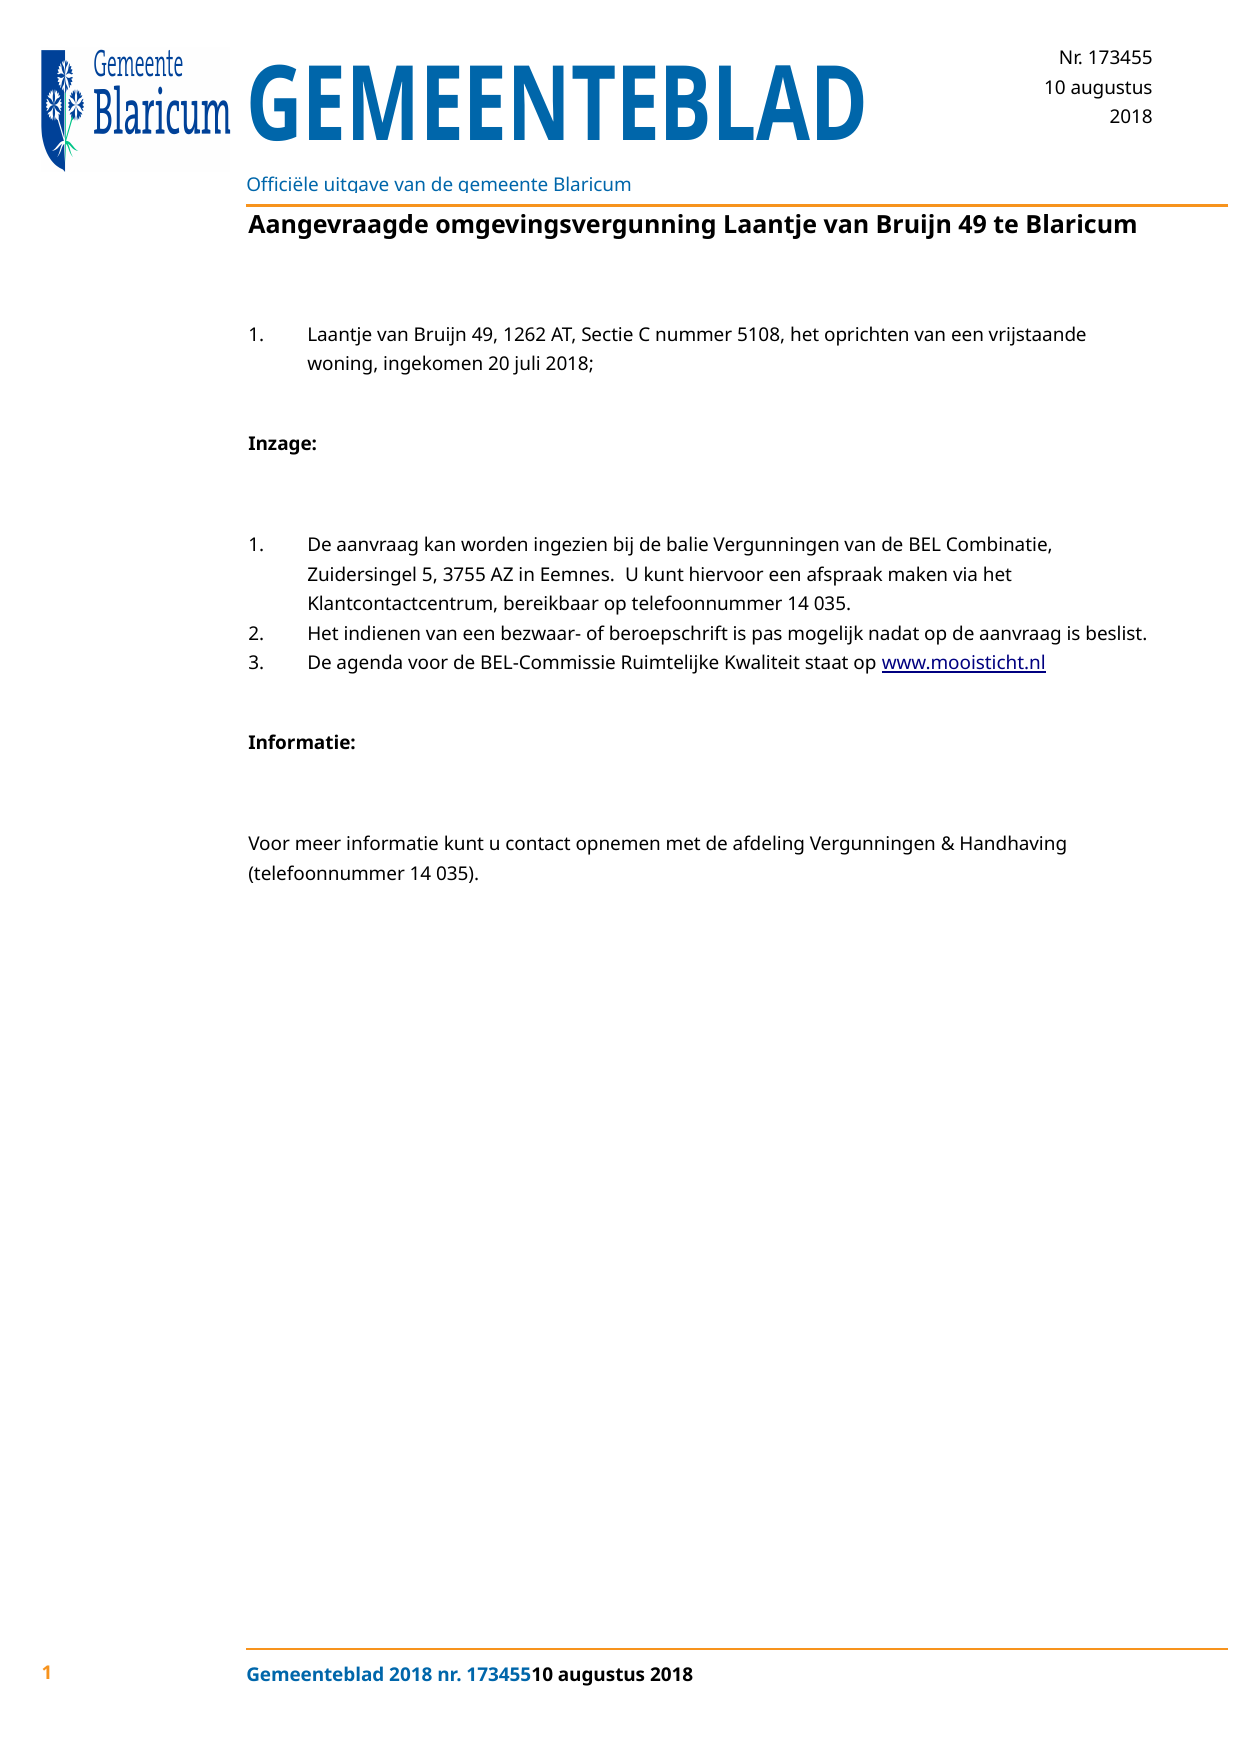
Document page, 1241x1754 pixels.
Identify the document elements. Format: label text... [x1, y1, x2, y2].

text Inzage: [248, 430, 1152, 456]
list Laantje van Bruijn 49, 1262 AT, Sectie C nummer 5108, het oprichten van een vrijstaande woning, ingekomen 20 juli 2018; [248, 321, 1152, 376]
picture [41, 47, 231, 172]
list De agenda voor de BEL-Commissie Ruimtelijke Kwaliteit staat op www.mooisticht.nl [248, 649, 1152, 675]
text Aangevraagde omgevingsvergunning Laantje van Bruijn 49 te Blaricum [248, 207, 1152, 241]
text Voor meer informatie kunt u contact opnemen met de afdeling Vergunningen & Handhaving (telefoonnummer 14 035). [248, 830, 1152, 886]
text Informatie: [248, 729, 1152, 755]
list Het indienen van een bezwaar- of beroepschrift is pas mogelijk nadat op de aanvraag is beslist. [248, 620, 1152, 646]
list De aanvraag kan worden ingezien bij de balie Vergunningen van de BEL Combinatie, Zuidersingel 5, 3755 AZ in Eemnes. U kunt hiervoor een afspraak maken via het Klantcontactcentrum, bereikbaar op telefoonnummer 14 035. [248, 531, 1152, 616]
